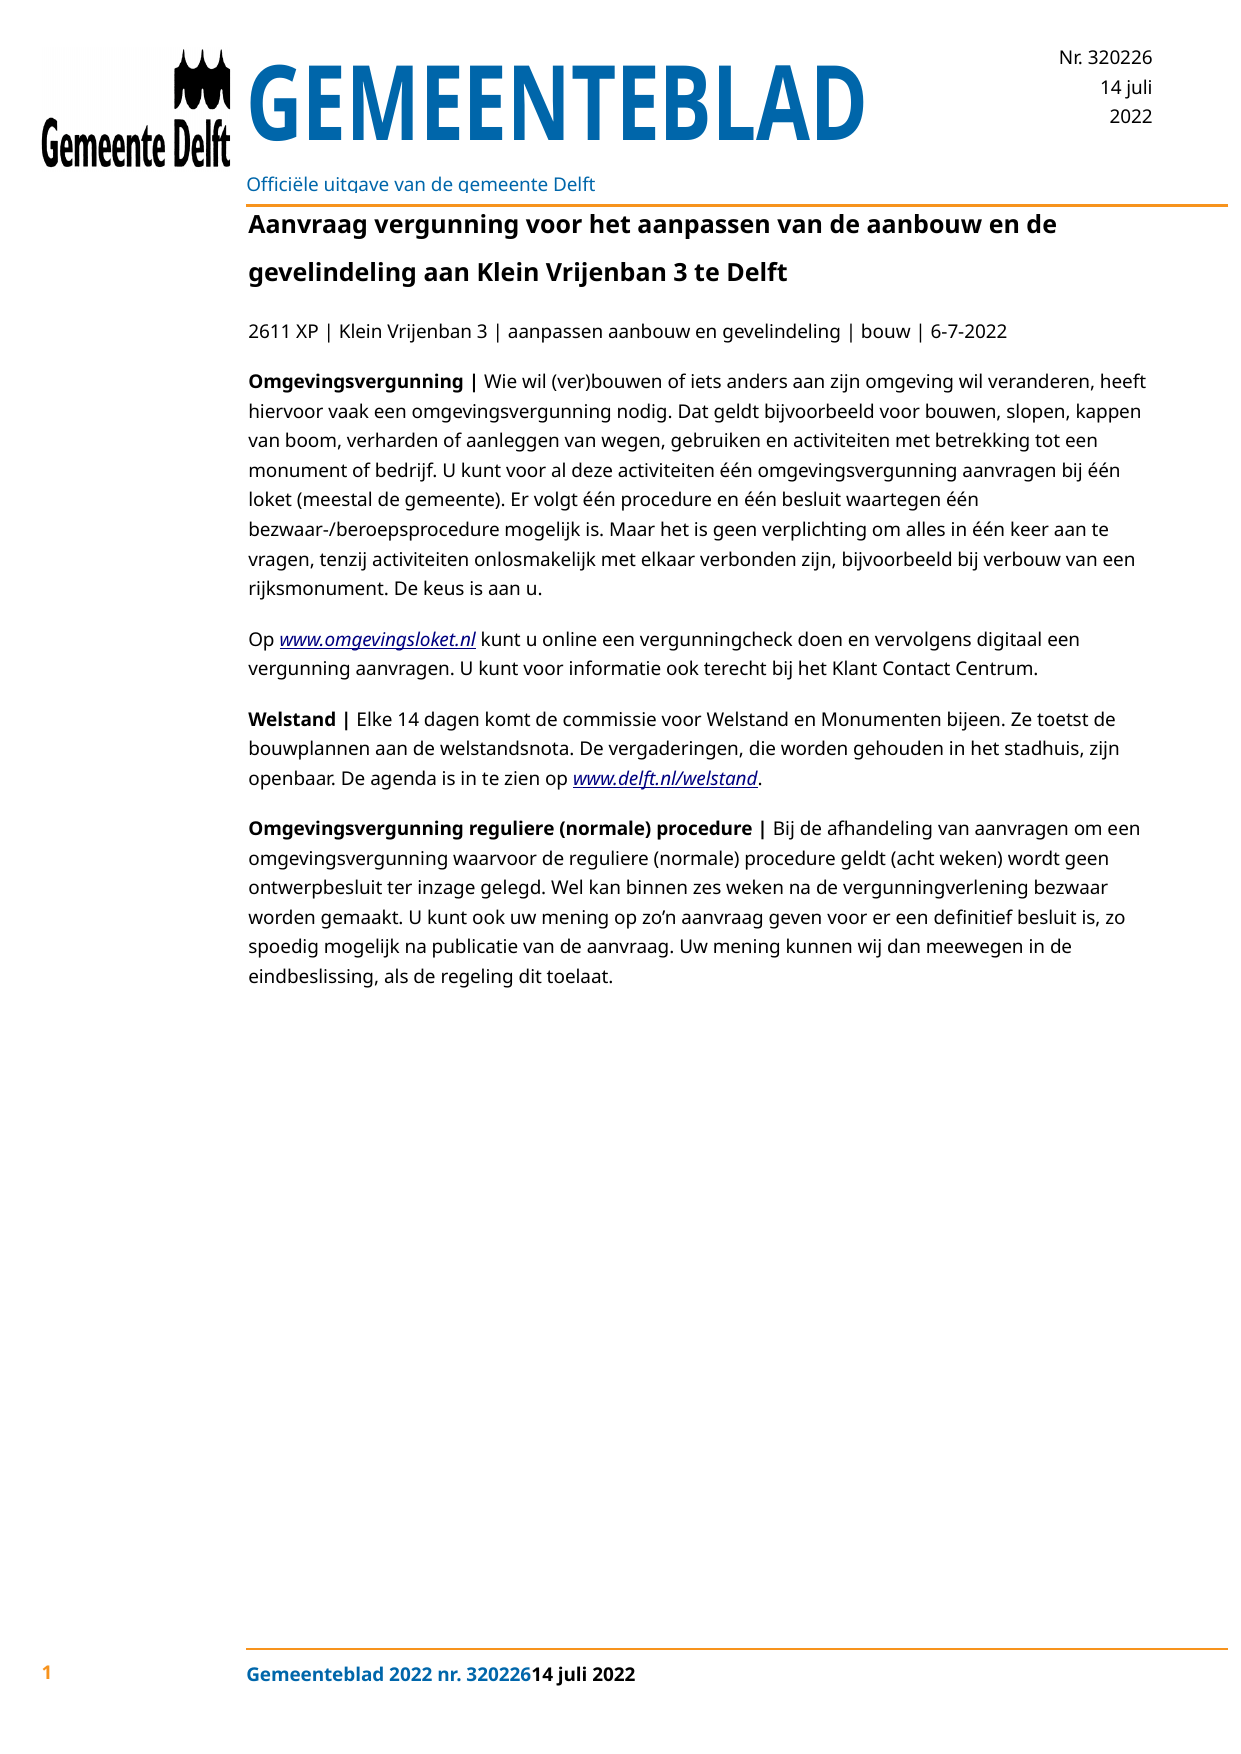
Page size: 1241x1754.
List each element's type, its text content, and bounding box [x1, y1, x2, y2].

picture [41, 47, 231, 172]
text Op www.omgevingsloket.nl kunt u online een vergunningcheck doen en vervolgens digitaal een vergunning aanvragen. U kunt voor informatie ook terecht bij het Klant Contact Centrum. [248, 626, 1152, 681]
text Aanvraag vergunning voor het aanpassen van de aanbouw en de gevelindeling aan Klein Vrijenban 3 te Delft [248, 207, 1152, 288]
text Omgevingsvergunning | Wie wil (ver)bouwen of iets anders aan zijn omgeving wil veranderen, heeft hiervoor vaak een omgevingsvergunning nodig. Dat geldt bijvoorbeeld voor bouwen, slopen, kappen van boom, verharden of aanleggen van wegen, gebruiken en activiteiten met betrekking tot een monument of bedrijf. U kunt voor al deze activiteiten één omgevingsvergunning aanvragen bij één loket (meestal de gemeente). Er volgt één procedure en één besluit waartegen één bezwaar-/beroepsprocedure mogelijk is. Maar het is geen verplichting om alles in één keer aan te vragen, tenzij activiteiten onlosmakelijk met elkaar verbonden zijn, bijvoorbeeld bij verbouw van een rijksmonument. De keus is aan u. [248, 368, 1152, 601]
text 2611 XP | Klein Vrijenban 3 | aanpassen aanbouw en gevelindeling | bouw | 6-7-2022 [248, 318, 1152, 344]
text Welstand | Elke 14 dagen komt de commissie voor Welstand en Monumenten bijeen. Ze toetst de bouwplannen aan de welstandsnota. De vergaderingen, die worden gehouden in het stadhuis, zijn openbaar. De agenda is in te zien op www.delft.nl/welstand. [248, 706, 1152, 791]
text Omgevingsvergunning reguliere (normale) procedure | Bij de afhandeling van aanvragen om een omgevingsvergunning waarvoor de reguliere (normale) procedure geldt (acht weken) wordt geen ontwerpbesluit ter inzage gelegd. Wel kan binnen zes weken na de vergunningverlening bezwaar worden gemaakt. U kunt ook uw mening op zo’n aanvraag geven voor er een definitief besluit is, zo spoedig mogelijk na publicatie van de aanvraag. Uw mening kunnen wij dan meewegen in de eindbeslissing, als de regeling dit toelaat. [248, 815, 1152, 989]
